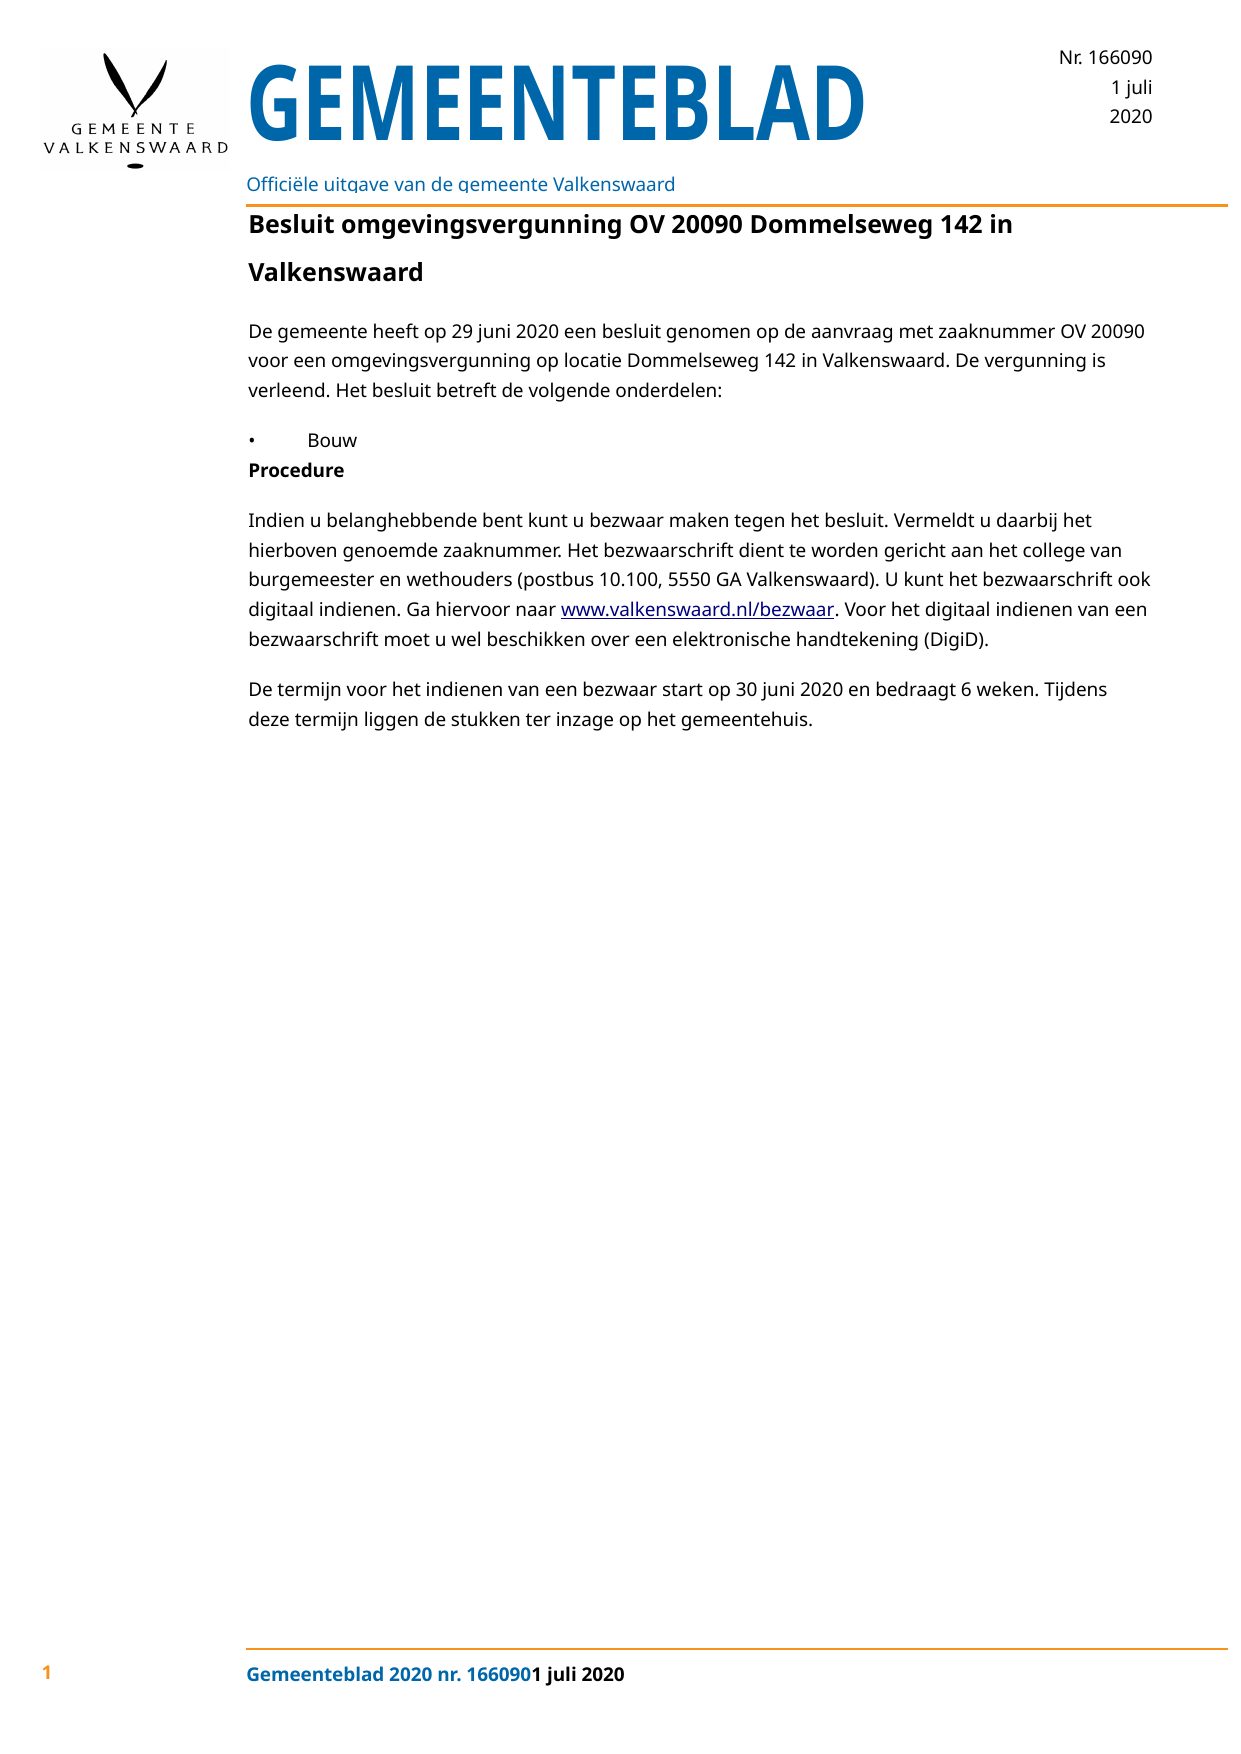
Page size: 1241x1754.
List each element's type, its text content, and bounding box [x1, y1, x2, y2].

list Bouw [248, 427, 1152, 453]
picture [41, 47, 231, 172]
text Besluit omgevingsvergunning OV 20090 Dommelseweg 142 in Valkenswaard [248, 207, 1152, 288]
text Indien u belanghebbende bent kunt u bezwaar maken tegen het besluit. Vermeldt u daarbij het hierboven genoemde zaaknummer. Het bezwaarschrift dient te worden gericht aan het college van burgemeester en wethouders (postbus 10.100, 5550 GA Valkenswaard). U kunt het bezwaarschrift ook digitaal indienen. Ga hiervoor naar www.valkenswaard.nl/bezwaar. Voor het digitaal indienen van een bezwaarschrift moet u wel beschikken over een elektronische handtekening (DigiD). [248, 507, 1152, 652]
text De termijn voor het indienen van een bezwaar start op 30 juni 2020 en bedraagt 6 weken. Tijdens deze termijn liggen de stukken ter inzage op het gemeentehuis. [248, 676, 1152, 732]
text De gemeente heeft op 29 juni 2020 een besluit genomen op de aanvraag met zaaknummer OV 20090 voor een omgevingsvergunning op locatie Dommelseweg 142 in Valkenswaard. De vergunning is verleend. Het besluit betreft de volgende onderdelen: [248, 318, 1152, 403]
text Procedure [248, 457, 1152, 483]
